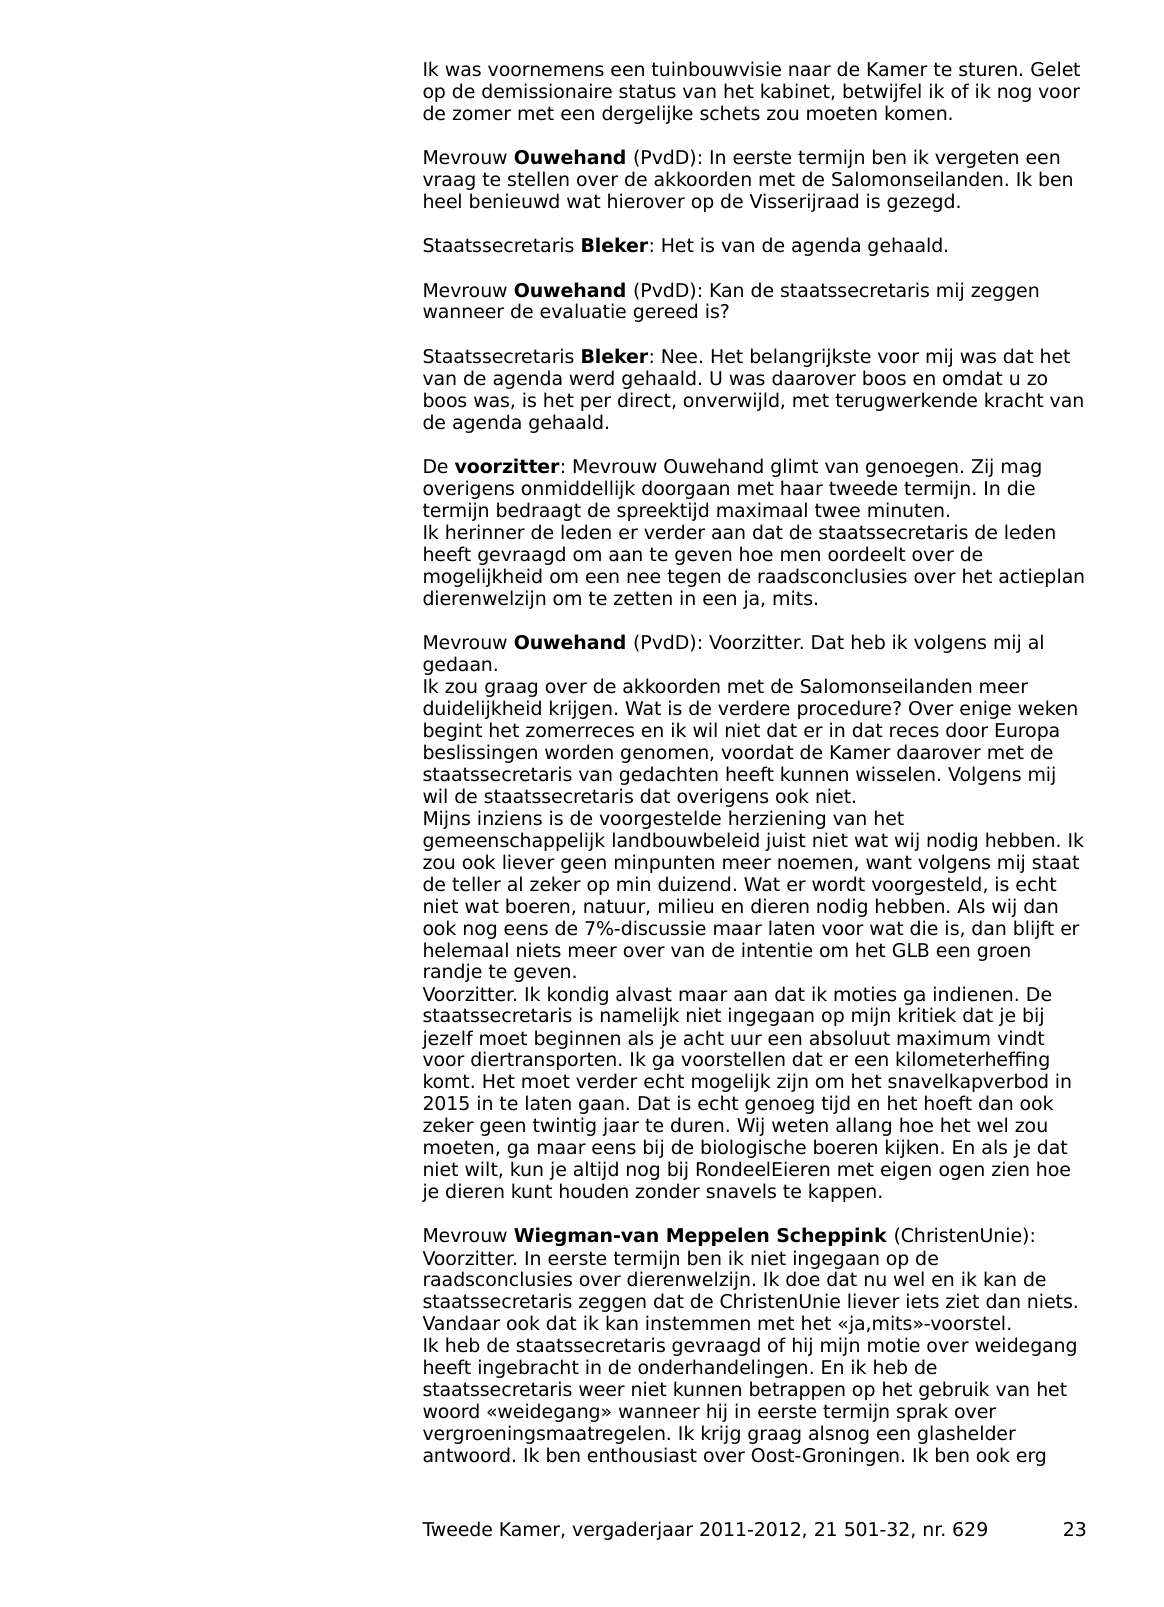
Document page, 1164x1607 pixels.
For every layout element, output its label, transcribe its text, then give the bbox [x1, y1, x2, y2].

text Ik herinner de leden er verder aan dat de staatssecretaris de leden heeft gevraagd om aan te geven hoe men oordeelt over de mogelijkheid om een nee tegen de raadsconclusies over het actieplan dierenwelzijn om te zetten in een ja, mits. [422, 522, 1087, 609]
text De voorzitter: Mevrouw Ouwehand glimt van genoegen. Zij mag overigens onmiddellijk doorgaan met haar tweede termijn. In die termijn bedraagt de spreektijd maximaal twee minuten. [422, 456, 1087, 522]
text Voorzitter. Ik kondig alvast maar aan dat ik moties ga indienen. De staatssecretaris is namelijk niet ingegaan op mijn kritiek dat je bij jezelf moet beginnen als je acht uur een absoluut maximum vindt voor diertransporten. Ik ga voorstellen dat er een kilometerheffing komt. Het moet verder echt mogelijk zijn om het snavelkapverbod in 2015 in te laten gaan. Dat is echt genoeg tijd en het hoeft dan ook zeker geen twintig jaar te duren. Wij weten allang hoe het wel zou moeten, ga maar eens bij de biologische boeren kijken. En als je dat niet wilt, kun je altijd nog bij RondeelEieren met eigen ogen zien hoe je dieren kunt houden zonder snavels te kappen. [422, 983, 1087, 1203]
text Staatssecretaris Bleker: Het is van de agenda gehaald. [422, 235, 1087, 257]
text Staatssecretaris Bleker: Nee. Het belangrijkste voor mij was dat het van de agenda werd gehaald. U was daarover boos en omdat u zo boos was, is het per direct, onverwijld, met terugwerkende kracht van de agenda gehaald. [422, 346, 1087, 433]
text Ik was voornemens een tuinbouwvisie naar de Kamer te sturen. Gelet op de demissionaire status van het kabinet, betwijfel ik of ik nog voor de zomer met een dergelijke schets zou moeten komen. [422, 59, 1087, 125]
text Mevrouw Wiegman-van Meppelen Scheppink (ChristenUnie): Voorzitter. In eerste termijn ben ik niet ingegaan op de raadsconclusies over dierenwelzijn. Ik doe dat nu wel en ik kan de staatssecretaris zeggen dat de ChristenUnie liever iets ziet dan niets. Vandaar ook dat ik kan instemmen met het «ja,mits»-voorstel. [422, 1225, 1087, 1335]
text Mevrouw Ouwehand (PvdD): Kan de staatssecretaris mij zeggen wanneer de evaluatie gereed is? [422, 279, 1087, 323]
text Mevrouw Ouwehand (PvdD): In eerste termijn ben ik vergeten een vraag te stellen over de akkoorden met de Salomonseilanden. Ik ben heel benieuwd wat hierover op de Visserijraad is gezegd. [422, 147, 1087, 213]
text Mevrouw Ouwehand (PvdD): Voorzitter. Dat heb ik volgens mij al gedaan. [422, 632, 1087, 676]
text Ik heb de staatssecretaris gevraagd of hij mijn motie over weidegang heeft ingebracht in de onderhandelingen. En ik heb de staatssecretaris weer niet kunnen betrappen op het gebruik van het woord «weidegang» wanneer hij in eerste termijn sprak over vergroeningsmaatregelen. Ik krijg graag alsnog een glashelder antwoord. Ik ben enthousiast over Oost-Groningen. Ik ben ook erg [422, 1335, 1087, 1467]
text Mijns inziens is de voorgestelde herziening van het gemeenschappelijk landbouwbeleid juist niet wat wij nodig hebben. Ik zou ook liever geen minpunten meer noemen, want volgens mij staat de teller al zeker op min duizend. Wat er wordt voorgesteld, is echt niet wat boeren, natuur, milieu en dieren nodig hebben. Als wij dan ook nog eens de 7%-discussie maar laten voor wat die is, dan blijft er helemaal niets meer over van de intentie om het GLB een groen randje te geven. [422, 808, 1087, 983]
text Ik zou graag over de akkoorden met de Salomonseilanden meer duidelijkheid krijgen. Wat is de verdere procedure? Over enige weken begint het zomerreces en ik wil niet dat er in dat reces door Europa beslissingen worden genomen, voordat de Kamer daarover met de staatssecretaris van gedachten heeft kunnen wisselen. Volgens mij wil de staatssecretaris dat overigens ook niet. [422, 676, 1087, 808]
